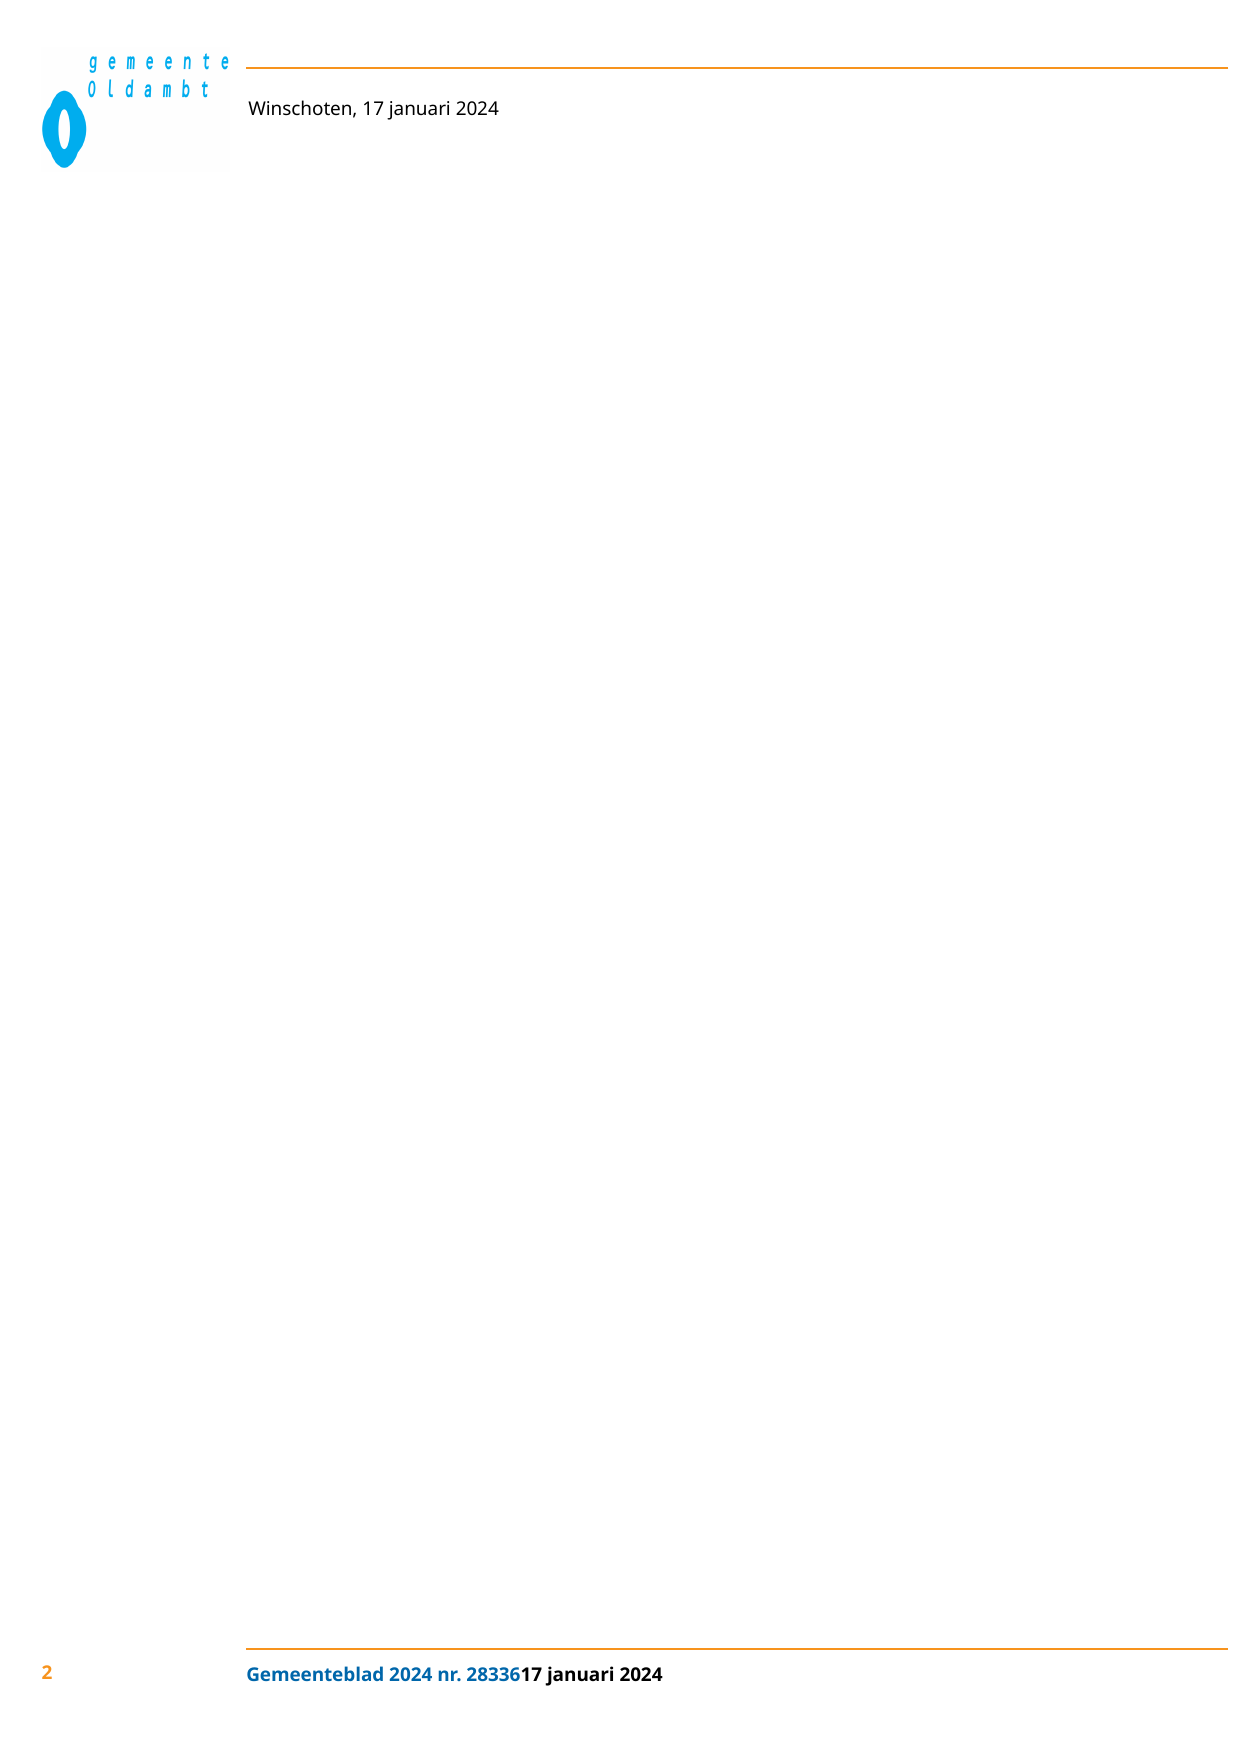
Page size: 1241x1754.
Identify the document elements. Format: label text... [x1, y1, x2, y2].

picture [41, 47, 231, 172]
text Winschoten, 17 januari 2024 [248, 95, 1152, 121]
